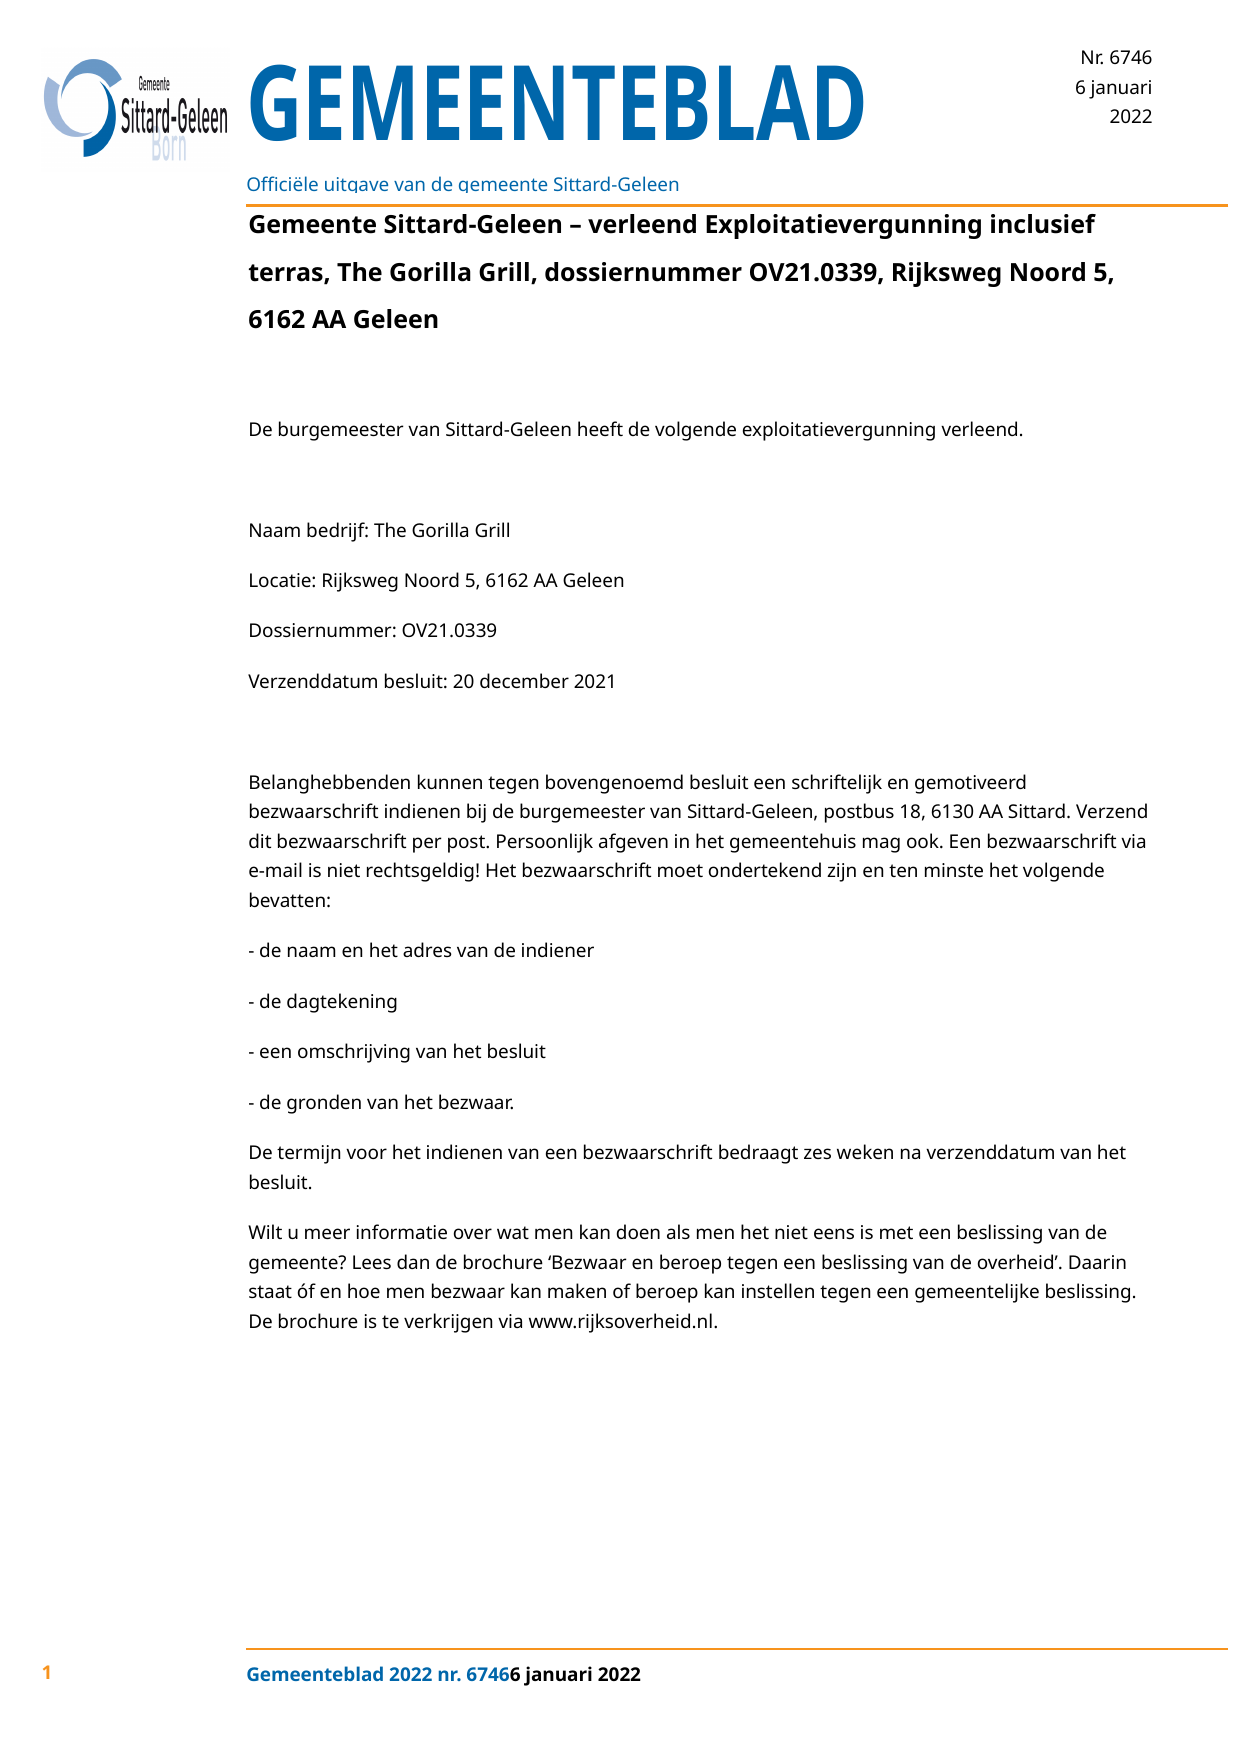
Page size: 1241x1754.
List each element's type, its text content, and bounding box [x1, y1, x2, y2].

text Naam bedrijf: The Gorilla Grill [248, 517, 1152, 542]
picture [41, 47, 231, 172]
text - de gronden van het bezwaar. [248, 1089, 1152, 1114]
text Verzenddatum besluit: 20 december 2021 [248, 668, 1152, 694]
text - de dagtekening [248, 988, 1152, 1014]
text Locatie: Rijksweg Noord 5, 6162 AA Geleen [248, 567, 1152, 593]
text De termijn voor het indienen van een bezwaarschrift bedraagt zes weken na verzenddatum van het besluit. [248, 1139, 1152, 1194]
text Wilt u meer informatie over wat men kan doen als men het niet eens is met een beslissing van de gemeente? Lees dan de brochure ‘Bezwaar en beroep tegen een beslissing van de overheid’. Daarin staat óf en hoe men bezwaar kan maken of beroep kan instellen tegen een gemeentelijke beslissing. De brochure is te verkrijgen via www.rijksoverheid.nl. [248, 1219, 1152, 1334]
text Dossiernummer: OV21.0339 [248, 618, 1152, 643]
text Gemeente Sittard-Geleen – verleend Exploitatievergunning inclusief terras, The Gorilla Grill, dossiernummer OV21.0339, Rijksweg Noord 5, 6162 AA Geleen [248, 207, 1152, 336]
text - een omschrijving van het besluit [248, 1038, 1152, 1064]
text - de naam en het adres van de indiener [248, 938, 1152, 963]
text Belanghebbenden kunnen tegen bovengenoemd besluit een schriftelijk en gemotiveerd bezwaarschrift indienen bij de burgemeester van Sittard-Geleen, postbus 18, 6130 AA Sittard. Verzend dit bezwaarschrift per post. Persoonlijk afgeven in het gemeentehuis mag ook. Een bezwaarschrift via e-mail is niet rechtsgeldig! Het bezwaarschrift moet ondertekend zijn en ten minste het volgende bevatten: [248, 769, 1152, 913]
text De burgemeester van Sittard-Geleen heeft de volgende exploitatievergunning verleend. [248, 416, 1152, 442]
